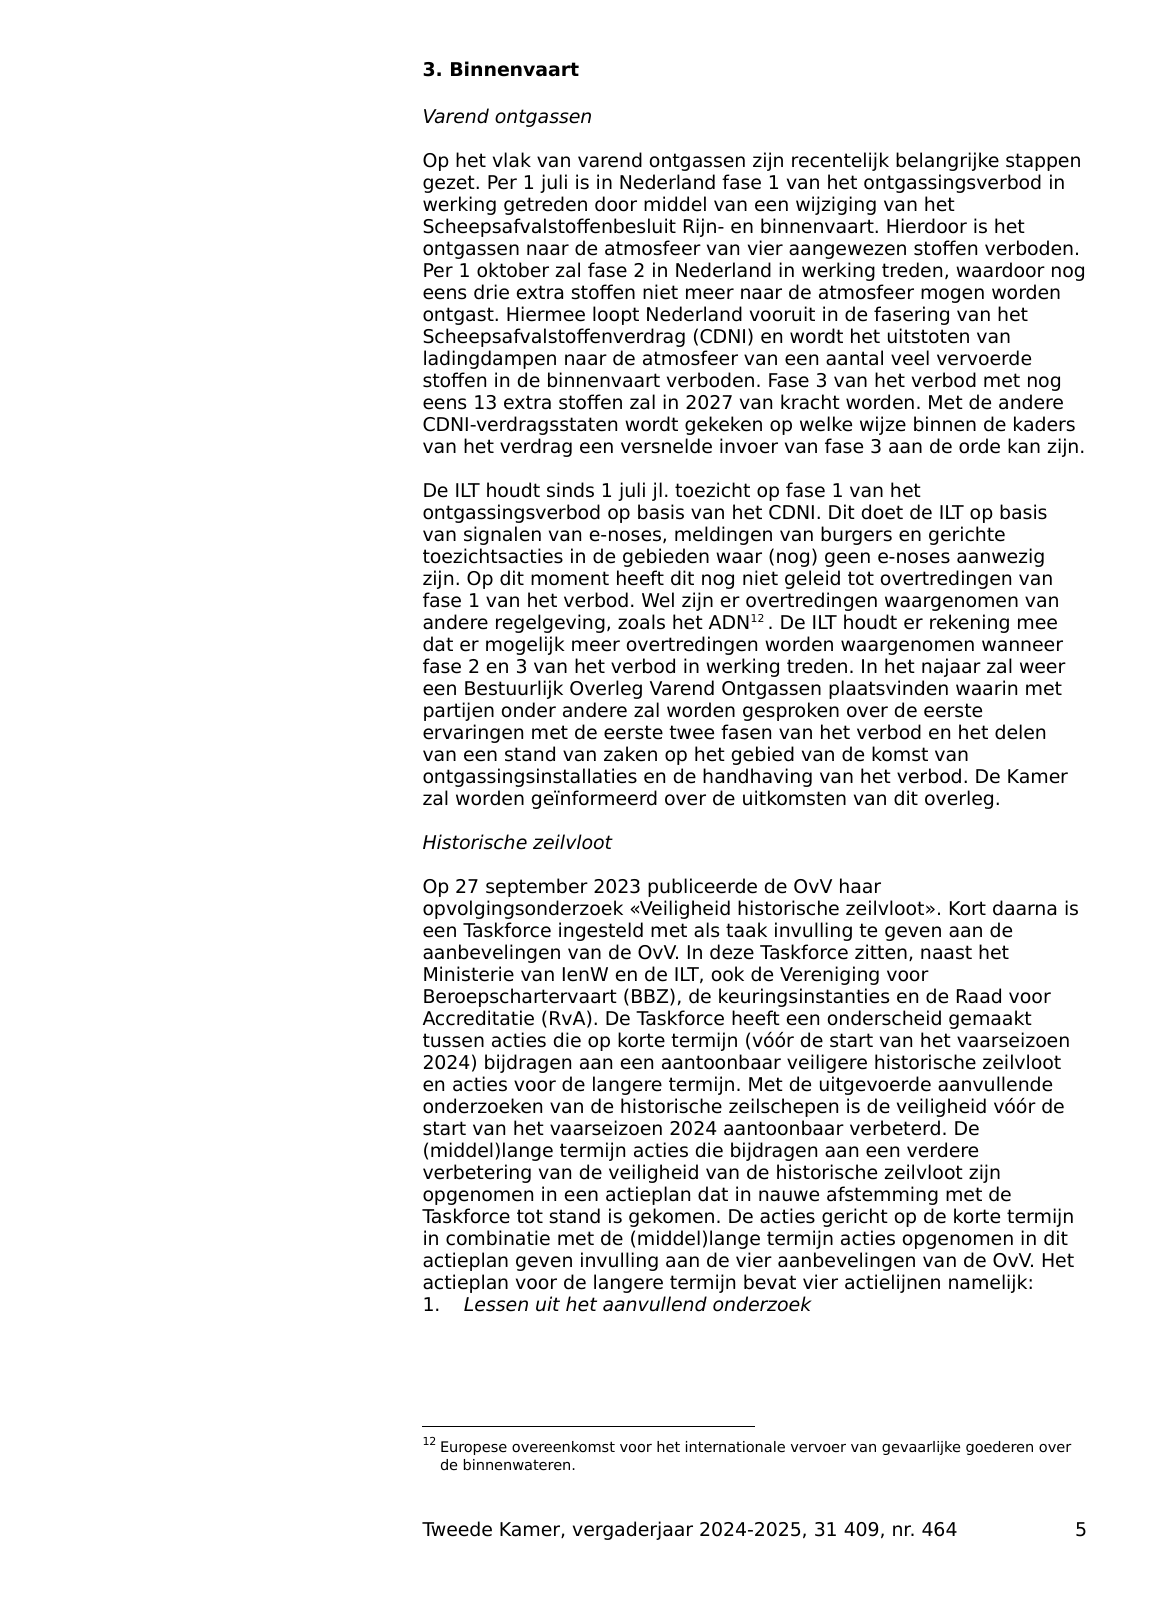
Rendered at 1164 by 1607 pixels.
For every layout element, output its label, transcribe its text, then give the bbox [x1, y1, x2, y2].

subtitle Varend ontgassen [422, 106, 1087, 128]
text Europese overeenkomst voor het internationale vervoer van gevaarlijke goederen over de binnenwateren. [422, 1435, 1087, 1474]
text Op 27 september 2023 publiceerde de OvV haar opvolgingsonderzoek «Veiligheid historische zeilvloot». Kort daarna is een Taskforce ingesteld met als taak invulling te geven aan de aanbevelingen van de OvV. In deze Taskforce zitten, naast het Ministerie van IenW en de ILT, ook de Vereniging voor Beroepschartervaart (BBZ), de keuringsinstanties en de Raad voor Accreditatie (RvA). De Taskforce heeft een onderscheid gemaakt tussen acties die op korte termijn (vóór de start van het vaarseizoen 2024) bijdragen aan een aantoonbaar veiligere historische zeilvloot en acties voor de langere termijn. Met de uitgevoerde aanvullende onderzoeken van de historische zeilschepen is de veiligheid vóór de start van het vaarseizoen 2024 aantoonbaar verbeterd. De (middel)lange termijn acties die bijdragen aan een verdere verbetering van de veiligheid van de historische zeilvloot zijn opgenomen in een actieplan dat in nauwe afstemming met de Taskforce tot stand is gekomen. De acties gericht op de korte termijn in combinatie met de (middel)lange termijn acties opgenomen in dit actieplan geven invulling aan de vier aanbevelingen van de OvV. Het actieplan voor de langere termijn bevat vier actielijnen namelijk: [422, 876, 1087, 1294]
subtitle 3. Binnenvaart [422, 59, 1087, 81]
text 1. Lessen uit het aanvullend onderzoek [422, 1294, 1087, 1316]
subtitle Historische zeilvloot [422, 832, 1087, 854]
text Op het vlak van varend ontgassen zijn recentelijk belangrijke stappen gezet. Per 1 juli is in Nederland fase 1 van het ontgassingsverbod in werking getreden door middel van een wijziging van het Scheepsafvalstoffenbesluit Rijn- en binnenvaart. Hierdoor is het ontgassen naar de atmosfeer van vier aangewezen stoffen verboden. Per 1 oktober zal fase 2 in Nederland in werking treden, waardoor nog eens drie extra stoffen niet meer naar de atmosfeer mogen worden ontgast. Hiermee loopt Nederland vooruit in de fasering van het Scheepsafvalstoffenverdrag (CDNI) en wordt het uitstoten van ladingdampen naar de atmosfeer van een aantal veel vervoerde stoffen in de binnenvaart verboden. Fase 3 van het verbod met nog eens 13 extra stoffen zal in 2027 van kracht worden. Met de andere CDNI-verdragsstaten wordt gekeken op welke wijze binnen de kaders van het verdrag een versnelde invoer van fase 3 aan de orde kan zijn. [422, 150, 1087, 458]
text De ILT houdt sinds 1 juli jl. toezicht op fase 1 van het ontgassingsverbod op basis van het CDNI. Dit doet de ILT op basis van signalen van e-noses, meldingen van burgers en gerichte toezichtsacties in de gebieden waar (nog) geen e-noses aanwezig zijn. Op dit moment heeft dit nog niet geleid tot overtredingen van fase 1 van het verbod. Wel zijn er overtredingen waargenomen van andere regelgeving, zoals het ADN. De ILT houdt er rekening mee dat er mogelijk meer overtredingen worden waargenomen wanneer fase 2 en 3 van het verbod in werking treden. In het najaar zal weer een Bestuurlijk Overleg Varend Ontgassen plaatsvinden waarin met partijen onder andere zal worden gesproken over de eerste ervaringen met de eerste twee fasen van het verbod en het delen van een stand van zaken op het gebied van de komst van ontgassingsinstallaties en de handhaving van het verbod. De Kamer zal worden geïnformeerd over de uitkomsten van dit overleg. [422, 480, 1087, 810]
